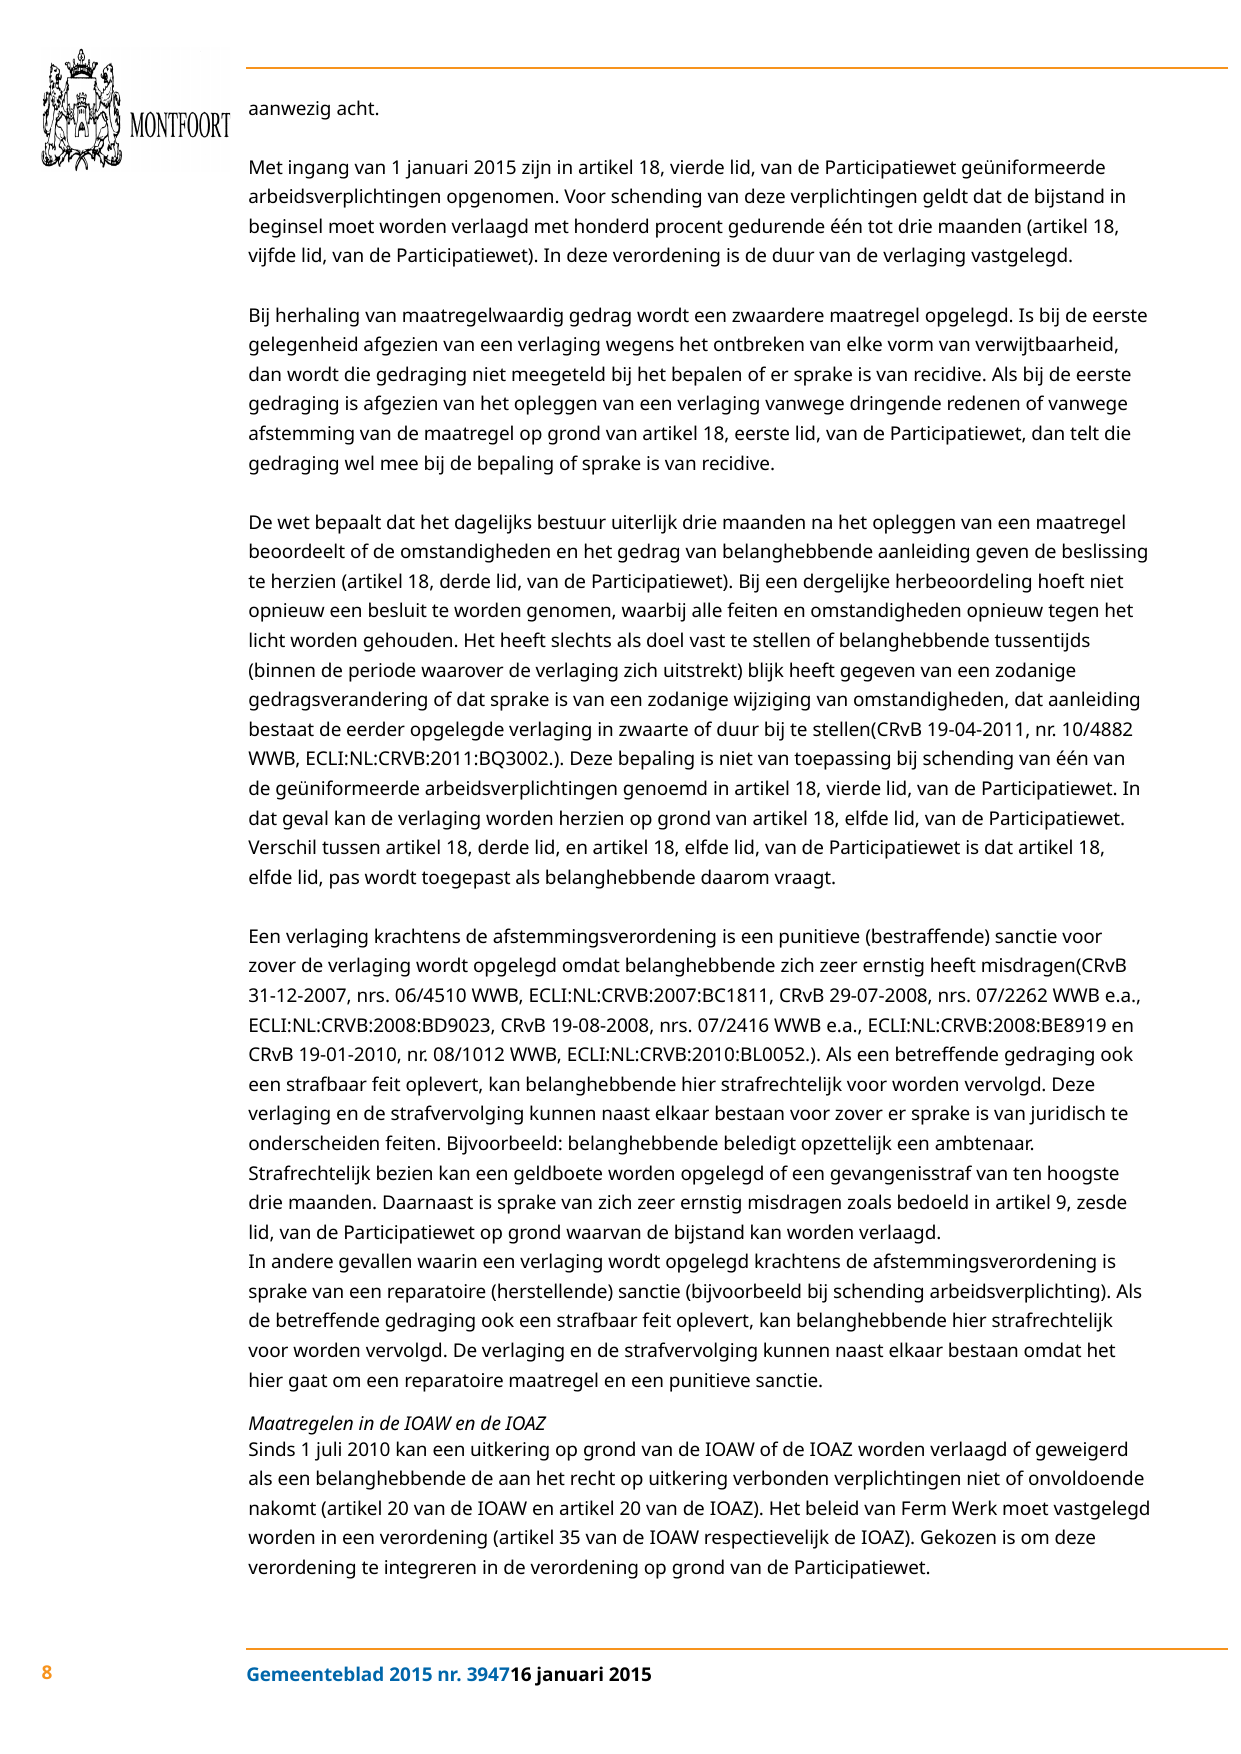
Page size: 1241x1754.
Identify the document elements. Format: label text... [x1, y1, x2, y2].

text aanwezig acht. [248, 95, 1152, 121]
text In andere gevallen waarin een verlaging wordt opgelegd krachtens de afstemmingsverordening is sprake van een reparatoire (herstellende) sanctie (bijvoorbeeld bij schending arbeidsverplichting). Als de betreffende gedraging ook een strafbaar feit oplevert, kan belanghebbende hier strafrechtelijk voor worden vervolgd. De verlaging en de strafvervolging kunnen naast elkaar bestaan omdat het hier gaat om een reparatoire maatregel en een punitieve sanctie. [248, 1248, 1152, 1393]
text Maatregelen in de IOAW en de IOAZ [248, 1410, 1152, 1436]
text Met ingang van 1 januari 2015 zijn in artikel 18, vierde lid, van de Participatiewet geüniformeerde arbeidsverplichtingen opgenomen. Voor schending van deze verplichtingen geldt dat de bijstand in beginsel moet worden verlaagd met honderd procent gedurende één tot drie maanden (artikel 18, vijfde lid, van de Participatiewet). In deze verordening is de duur van de verlaging vastgelegd. [248, 154, 1152, 268]
text Sinds 1 juli 2010 kan een uitkering op grond van de IOAW of de IOAZ worden verlaagd of geweigerd als een belanghebbende de aan het recht op uitkering verbonden verplichtingen niet of onvoldoende nakomt (artikel 20 van de IOAW en artikel 20 van de IOAZ). Het beleid van Ferm Werk moet vastgelegd worden in een verordening (artikel 35 van de IOAW respectievelijk de IOAZ). Gekozen is om deze verordening te integreren in de verordening op grond van de Participatiewet. [248, 1436, 1152, 1580]
text De wet bepaalt dat het dagelijks bestuur uiterlijk drie maanden na het opleggen van een maatregel beoordeelt of de omstandigheden en het gedrag van belanghebbende aanleiding geven de beslissing te herzien (artikel 18, derde lid, van de Participatiewet). Bij een dergelijke herbeoordeling hoeft niet opnieuw een besluit te worden genomen, waarbij alle feiten en omstandigheden opnieuw tegen het licht worden gehouden. Het heeft slechts als doel vast te stellen of belanghebbende tussentijds (binnen de periode waarover de verlaging zich uitstrekt) blijk heeft gegeven van een zodanige gedragsverandering of dat sprake is van een zodanige wijziging van omstandigheden, dat aanleiding bestaat de eerder opgelegde verlaging in zwaarte of duur bij te stellen(CRvB 19-04-2011, nr. 10/4882 WWB, ECLI:NL:CRVB:2011:BQ3002.). Deze bepaling is niet van toepassing bij schending van één van de geüniformeerde arbeidsverplichtingen genoemd in artikel 18, vierde lid, van de Participatiewet. In dat geval kan de verlaging worden herzien op grond van artikel 18, elfde lid, van de Participatiewet. Verschil tussen artikel 18, derde lid, en artikel 18, elfde lid, van de Participatiewet is dat artikel 18, elfde lid, pas wordt toegepast als belanghebbende daarom vraagt. [248, 509, 1152, 890]
text Bij herhaling van maatregelwaardig gedrag wordt een zwaardere maatregel opgelegd. Is bij de eerste gelegenheid afgezien van een verlaging wegens het ontbreken van elke vorm van verwijtbaarheid, dan wordt die gedraging niet meegeteld bij het bepalen of er sprake is van recidive. Als bij de eerste gedraging is afgezien van het opleggen van een verlaging vanwege dringende redenen of vanwege afstemming van de maatregel op grond van artikel 18, eerste lid, van de Participatiewet, dan telt die gedraging wel mee bij de bepaling of sprake is van recidive. [248, 302, 1152, 476]
picture [41, 47, 231, 172]
text Een verlaging krachtens de afstemmingsverordening is een punitieve (bestraffende) sanctie voor zover de verlaging wordt opgelegd omdat belanghebbende zich zeer ernstig heeft misdragen(CRvB 31-12-2007, nrs. 06/4510 WWB, ECLI:NL:CRVB:2007:BC1811, CRvB 29-07-2008, nrs. 07/2262 WWB e.a., ECLI:NL:CRVB:2008:BD9023, CRvB 19-08-2008, nrs. 07/2416 WWB e.a., ECLI:NL:CRVB:2008:BE8919 en CRvB 19-01-2010, nr. 08/1012 WWB, ECLI:NL:CRVB:2010:BL0052.). Als een betreffende gedraging ook een strafbaar feit oplevert, kan belanghebbende hier strafrechtelijk voor worden vervolgd. Deze verlaging en de strafvervolging kunnen naast elkaar bestaan voor zover er sprake is van juridisch te onderscheiden feiten. Bijvoorbeeld: belanghebbende beledigt opzettelijk een ambtenaar. Strafrechtelijk bezien kan een geldboete worden opgelegd of een gevangenisstraf van ten hoogste drie maanden. Daarnaast is sprake van zich zeer ernstig misdragen zoals bedoeld in artikel 9, zesde lid, van de Participatiewet op grond waarvan de bijstand kan worden verlaagd. [248, 923, 1152, 1245]
